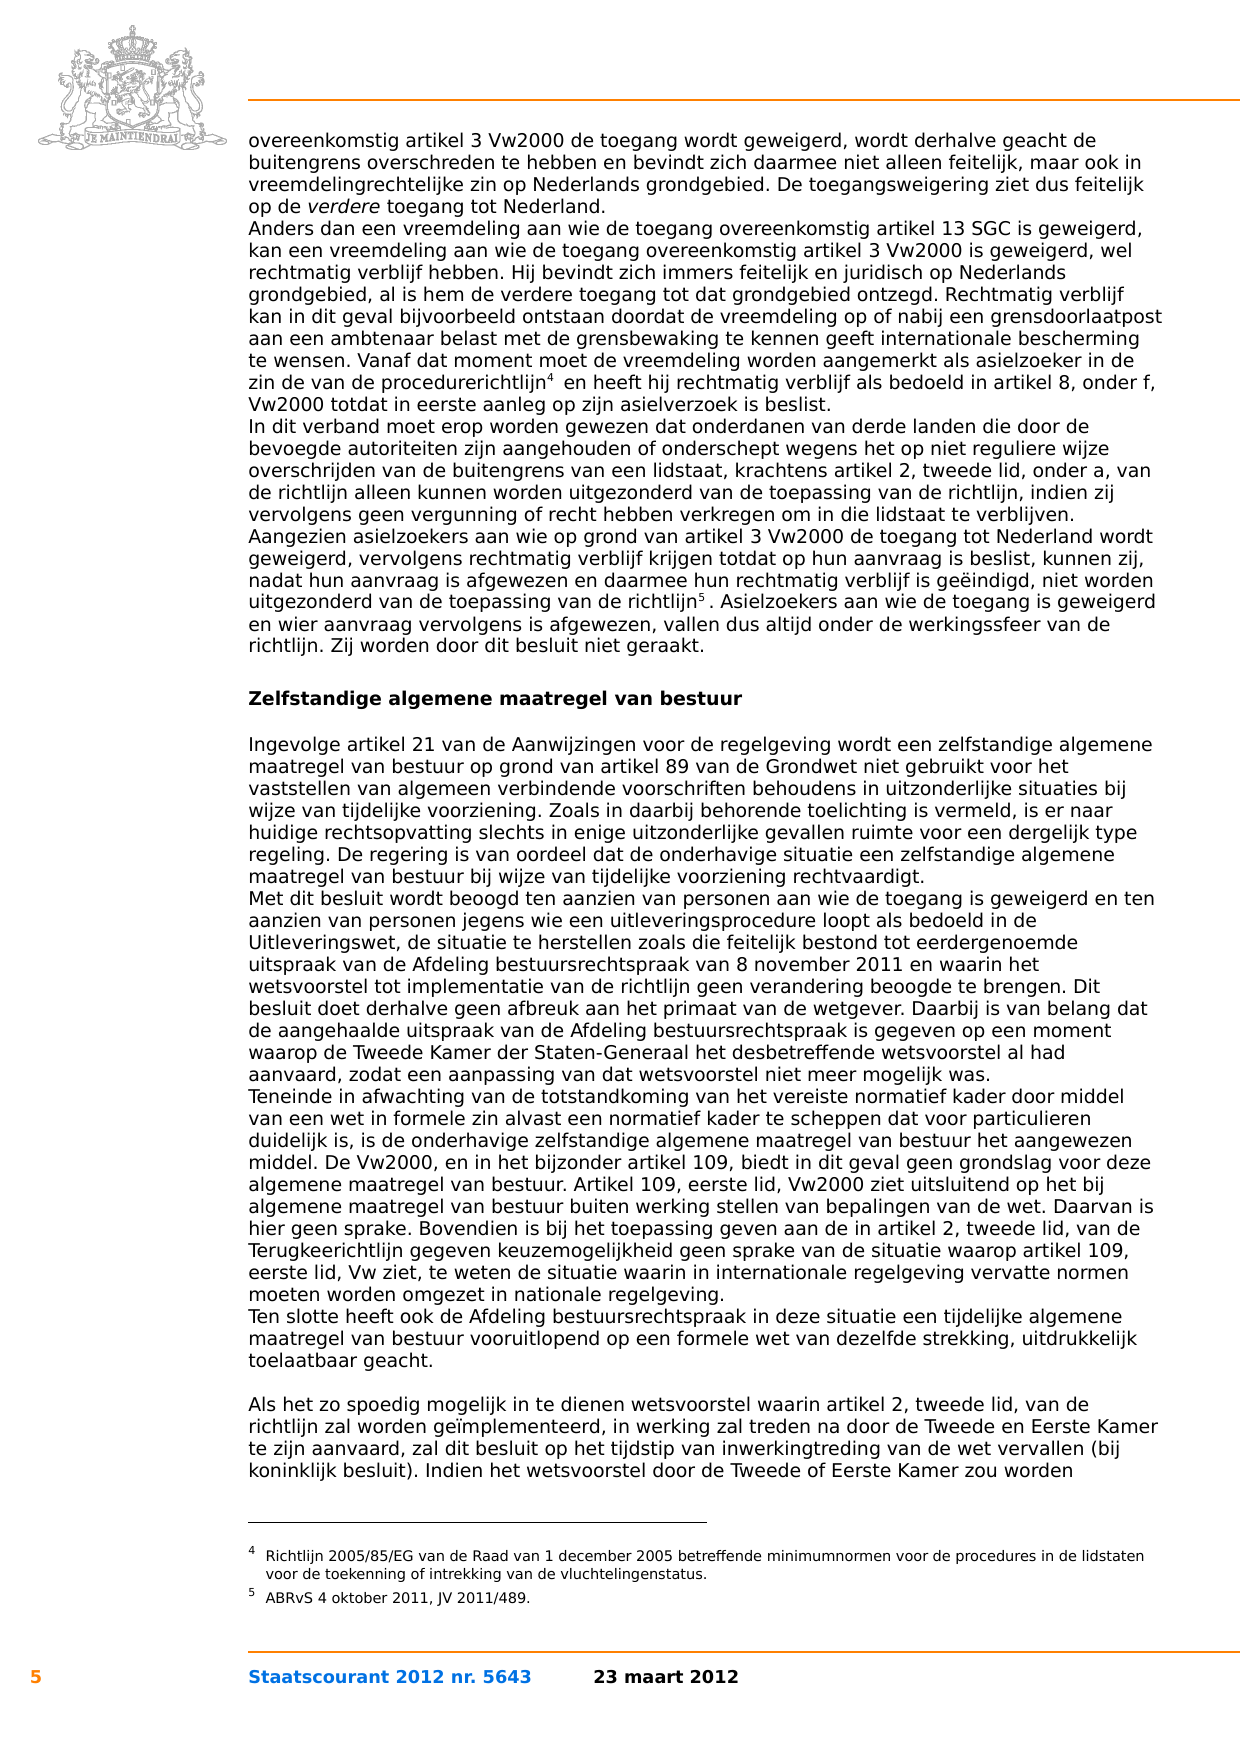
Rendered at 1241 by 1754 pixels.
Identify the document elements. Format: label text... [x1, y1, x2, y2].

text Ingevolge artikel 21 van de Aanwijzingen voor de regelgeving wordt een zelfstandige algemene maatregel van bestuur op grond van artikel 89 van de Grondwet niet gebruikt voor het vaststellen van algemeen verbindende voorschriften behoudens in uitzonderlijke situaties bij wijze van tijdelijke voorziening. Zoals in daarbij behorende toelichting is vermeld, is er naar huidige rechtsopvatting slechts in enige uitzonderlijke gevallen ruimte voor een dergelijk type regeling. De regering is van oordeel dat de onderhavige situatie een zelfstandige algemene maatregel van bestuur bij wijze van tijdelijke voorziening rechtvaardigt. [248, 734, 1163, 888]
text Anders dan een vreemdeling aan wie de toegang overeenkomstig artikel 13 SGC is geweigerd, kan een vreemdeling aan wie de toegang overeenkomstig artikel 3 Vw2000 is geweigerd, wel rechtmatig verblijf hebben. Hij bevindt zich immers feitelijk en juridisch op Nederlands grondgebied, al is hem de verdere toegang tot dat grondgebied ontzegd. Rechtmatig verblijf kan in dit geval bijvoorbeeld ontstaan doordat de vreemdeling op of nabij een grensdoorlaatpost aan een ambtenaar belast met de grensbewaking te kennen geeft internationale bescherming te wensen. Vanaf dat moment moet de vreemdeling worden aangemerkt als asielzoeker in de zin de van de procedurerichtlijn en heeft hij rechtmatig verblijf als bedoeld in artikel 8, onder f, Vw2000 totdat in eerste aanleg op zijn asielverzoek is beslist. [248, 218, 1163, 416]
text ABRvS 4 oktober 2011, JV 2011/489. [248, 1586, 1163, 1608]
text Ten slotte heeft ook de Afdeling bestuursrechtspraak in deze situatie een tijdelijke algemene maatregel van bestuur vooruitlopend op een formele wet van dezelfde strekking, uitdrukkelijk toelaatbaar geacht. [248, 1306, 1163, 1372]
text In dit verband moet erop worden gewezen dat onderdanen van derde landen die door de bevoegde autoriteiten zijn aangehouden of onderschept wegens het op niet reguliere wijze overschrijden van de buitengrens van een lidstaat, krachtens artikel 2, tweede lid, onder a, van de richtlijn alleen kunnen worden uitgezonderd van de toepassing van de richtlijn, indien zij vervolgens geen vergunning of recht hebben verkregen om in die lidstaat te verblijven. Aangezien asielzoekers aan wie op grond van artikel 3 Vw2000 de toegang tot Nederland wordt geweigerd, vervolgens rechtmatig verblijf krijgen totdat op hun aanvraag is beslist, kunnen zij, nadat hun aanvraag is afgewezen en daarmee hun rechtmatig verblijf is geëindigd, niet worden uitgezonderd van de toepassing van de richtlijn. Asielzoekers aan wie de toegang is geweigerd en wier aanvraag vervolgens is afgewezen, vallen dus altijd onder de werkingssfeer van de richtlijn. Zij worden door dit besluit niet geraakt. [248, 416, 1163, 657]
text overeenkomstig artikel 3 Vw2000 de toegang wordt geweigerd, wordt derhalve geacht de buitengrens overschreden te hebben en bevindt zich daarmee niet alleen feitelijk, maar ook in vreemdelingrechtelijke zin op Nederlands grondgebied. De toegangsweigering ziet dus feitelijk op de verdere toegang tot Nederland. [248, 130, 1163, 218]
text Als het zo spoedig mogelijk in te dienen wetsvoorstel waarin artikel 2, tweede lid, van de richtlijn zal worden geïmplementeerd, in werking zal treden na door de Tweede en Eerste Kamer te zijn aanvaard, zal dit besluit op het tijdstip van inwerkingtreding van de wet vervallen (bij koninklijk besluit). Indien het wetsvoorstel door de Tweede of Eerste Kamer zou worden [248, 1394, 1163, 1482]
text Richtlijn 2005/85/EG van de Raad van 1 december 2005 betreffende minimumnormen voor de procedures in de lidstaten voor de toekenning of intrekking van de vluchtelingenstatus. [248, 1544, 1163, 1583]
picture [38, 25, 227, 150]
text Teneinde in afwachting van de totstandkoming van het vereiste normatief kader door middel van een wet in formele zin alvast een normatief kader te scheppen dat voor particulieren duidelijk is, is de onderhavige zelfstandige algemene maatregel van bestuur het aangewezen middel. De Vw2000, en in het bijzonder artikel 109, biedt in dit geval geen grondslag voor deze algemene maatregel van bestuur. Artikel 109, eerste lid, Vw2000 ziet uitsluitend op het bij algemene maatregel van bestuur buiten werking stellen van bepalingen van de wet. Daarvan is hier geen sprake. Bovendien is bij het toepassing geven aan de in artikel 2, tweede lid, van de Terugkeerichtlijn gegeven keuzemogelijkheid geen sprake van de situatie waarop artikel 109, eerste lid, Vw ziet, te weten de situatie waarin in internationale regelgeving vervatte normen moeten worden omgezet in nationale regelgeving. [248, 1086, 1163, 1306]
text Met dit besluit wordt beoogd ten aanzien van personen aan wie de toegang is geweigerd en ten aanzien van personen jegens wie een uitleveringsprocedure loopt als bedoeld in de Uitleveringswet, de situatie te herstellen zoals die feitelijk bestond tot eerdergenoemde uitspraak van de Afdeling bestuursrechtspraak van 8 november 2011 en waarin het wetsvoorstel tot implementatie van de richtlijn geen verandering beoogde te brengen. Dit besluit doet derhalve geen afbreuk aan het primaat van de wetgever. Daarbij is van belang dat de aangehaalde uitspraak van de Afdeling bestuursrechtspraak is gegeven op een moment waarop de Tweede Kamer der Staten-Generaal het desbetreffende wetsvoorstel al had aanvaard, zodat een aanpassing van dat wetsvoorstel niet meer mogelijk was. [248, 888, 1163, 1086]
subtitle Zelfstandige algemene maatregel van bestuur [248, 687, 1163, 709]
